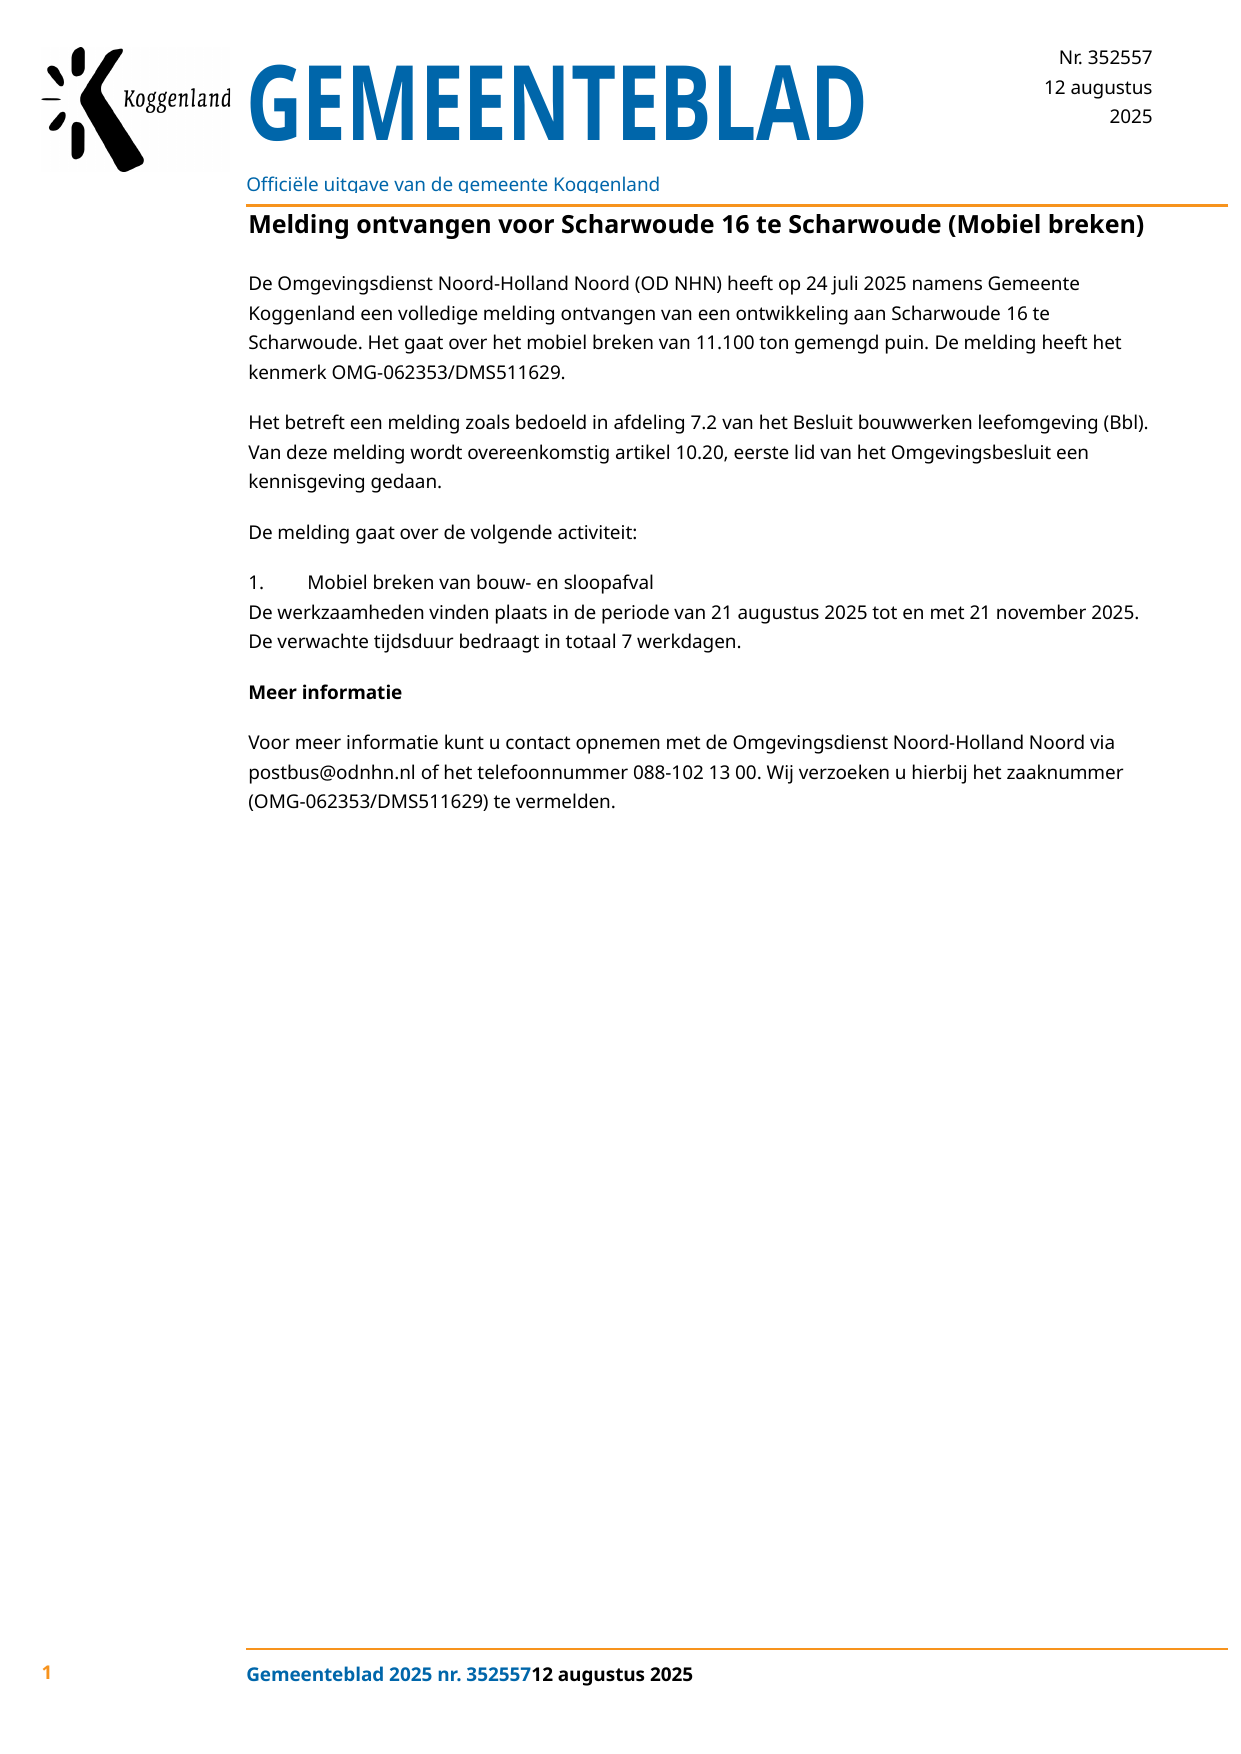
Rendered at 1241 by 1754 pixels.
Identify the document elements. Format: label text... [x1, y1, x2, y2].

text Melding ontvangen voor Scharwoude 16 te Scharwoude (Mobiel breken) [248, 207, 1152, 241]
text Meer informatie [248, 679, 1152, 705]
text Voor meer informatie kunt u contact opnemen met de Omgevingsdienst Noord-Holland Noord via postbus@odnhn.nl of het telefoonnummer 088-102 13 00. Wij verzoeken u hierbij het zaaknummer (OMG-062353/DMS511629) te vermelden. [248, 729, 1152, 814]
text Het betreft een melding zoals bedoeld in afdeling 7.2 van het Besluit bouwwerken leefomgeving (Bbl). Van deze melding wordt overeenkomstig artikel 10.20, eerste lid van het Omgevingsbesluit een kennisgeving gedaan. [248, 409, 1152, 494]
picture [41, 47, 231, 172]
text De werkzaamheden vinden plaats in de periode van 21 augustus 2025 tot en met 21 november 2025. De verwachte tijdsduur bedraagt in totaal 7 werkdagen. [248, 599, 1152, 654]
list Mobiel breken van bouw- en sloopafval [248, 569, 1152, 595]
text De melding gaat over de volgende activiteit: [248, 519, 1152, 545]
text De Omgevingsdienst Noord-Holland Noord (OD NHN) heeft op 24 juli 2025 namens Gemeente Koggenland een volledige melding ontvangen van een ontwikkeling aan Scharwoude 16 te Scharwoude. Het gaat over het mobiel breken van 11.100 ton gemengd puin. De melding heeft het kenmerk OMG-062353/DMS511629. [248, 270, 1152, 385]
